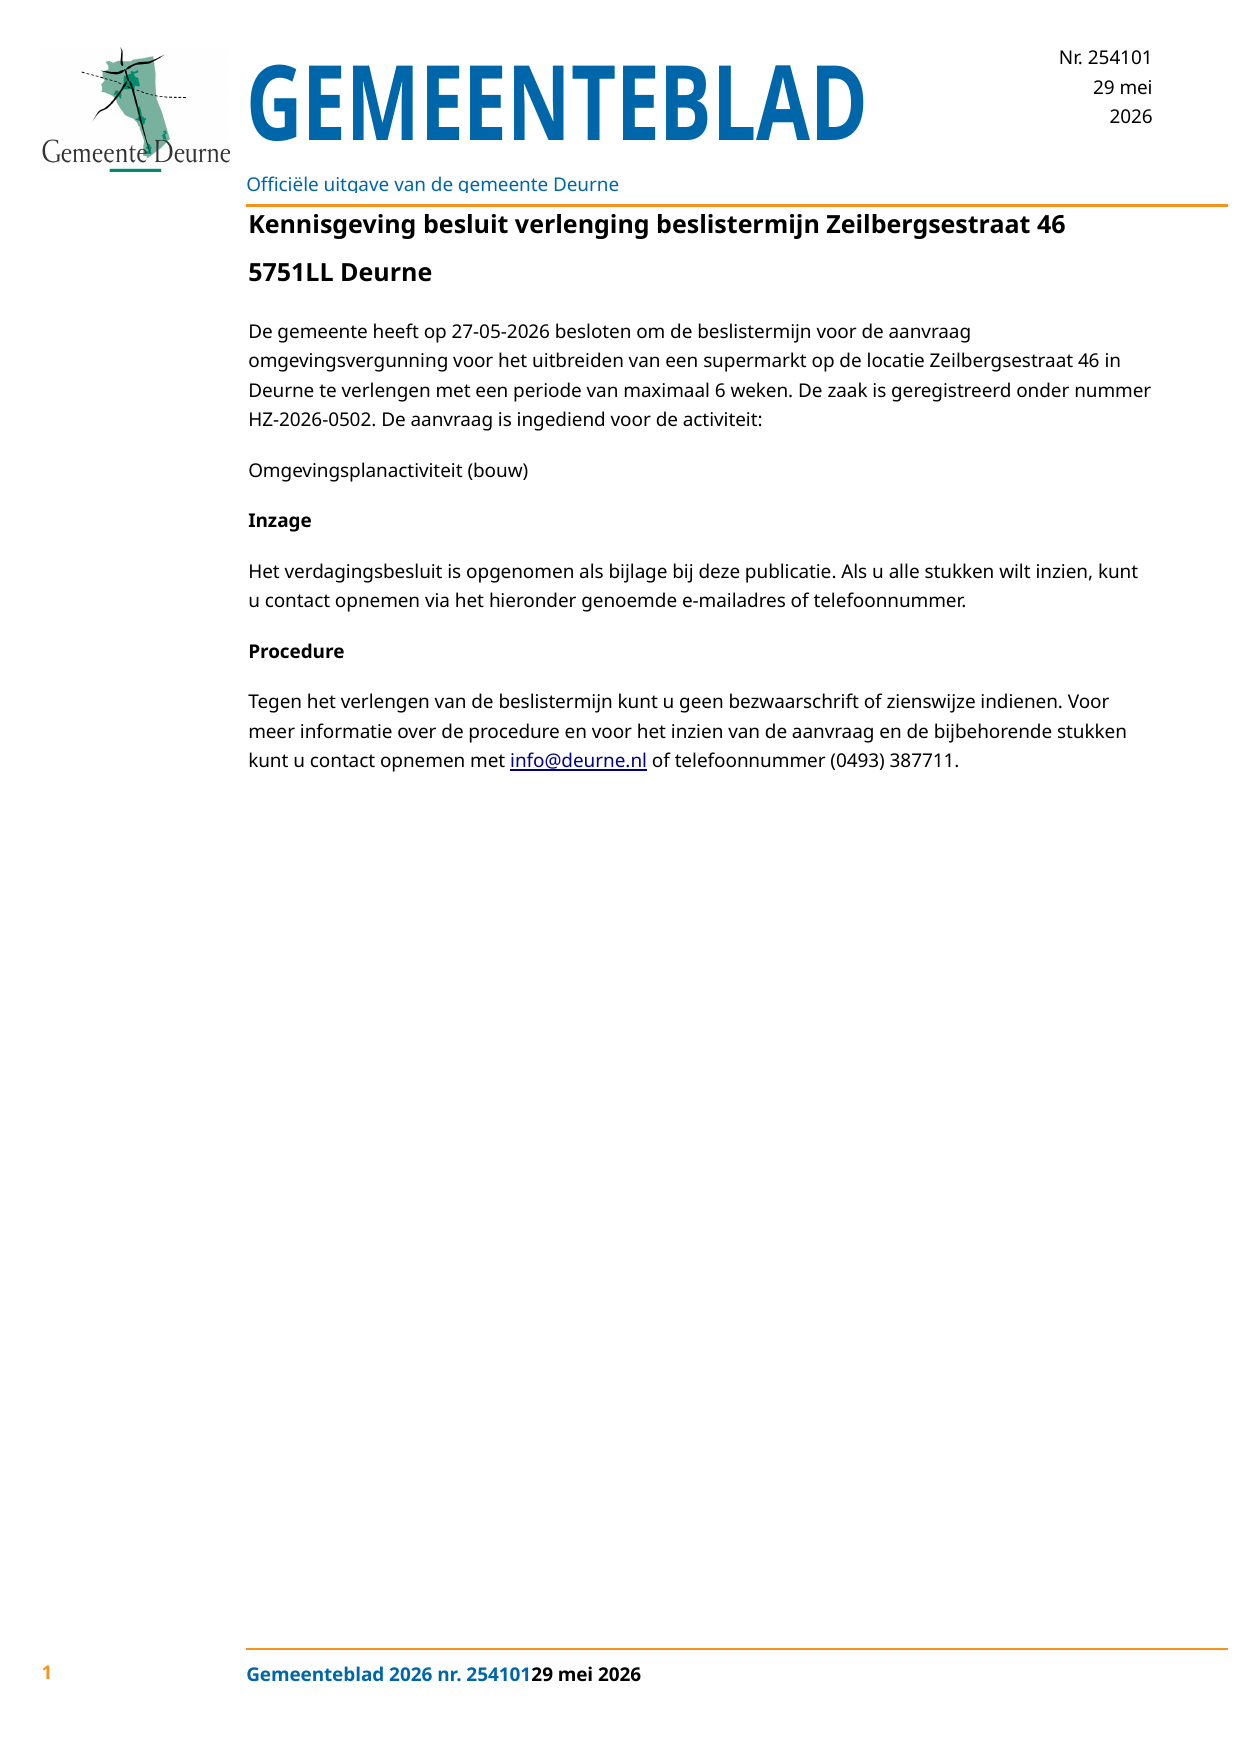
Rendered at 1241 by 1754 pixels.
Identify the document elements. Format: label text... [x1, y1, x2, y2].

text Inzage [248, 507, 1152, 533]
text Omgevingsplanactiviteit (bouw) [248, 457, 1152, 483]
text De gemeente heeft op 27-05-2026 besloten om de beslistermijn voor de aanvraag omgevingsvergunning voor het uitbreiden van een supermarkt op de locatie Zeilbergsestraat 46 in Deurne te verlengen met een periode van maximaal 6 weken. De zaak is geregistreerd onder nummer HZ-2026-0502. De aanvraag is ingediend voor de activiteit: [248, 318, 1152, 432]
text Kennisgeving besluit verlenging beslistermijn Zeilbergsestraat 46 5751LL Deurne [248, 207, 1152, 288]
text Procedure [248, 638, 1152, 664]
text Tegen het verlengen van de beslistermijn kunt u geen bezwaarschrift of zienswijze indienen. Voor meer informatie over de procedure en voor het inzien van de aanvraag en de bijbehorende stukken kunt u contact opnemen met info@deurne.nl of telefoonnummer (0493) 387711. [248, 688, 1152, 773]
text Het verdagingsbesluit is opgenomen als bijlage bij deze publicatie. Als u alle stukken wilt inzien, kunt u contact opnemen via het hieronder genoemde e-mailadres of telefoonnummer. [248, 558, 1152, 613]
picture [41, 47, 231, 172]
